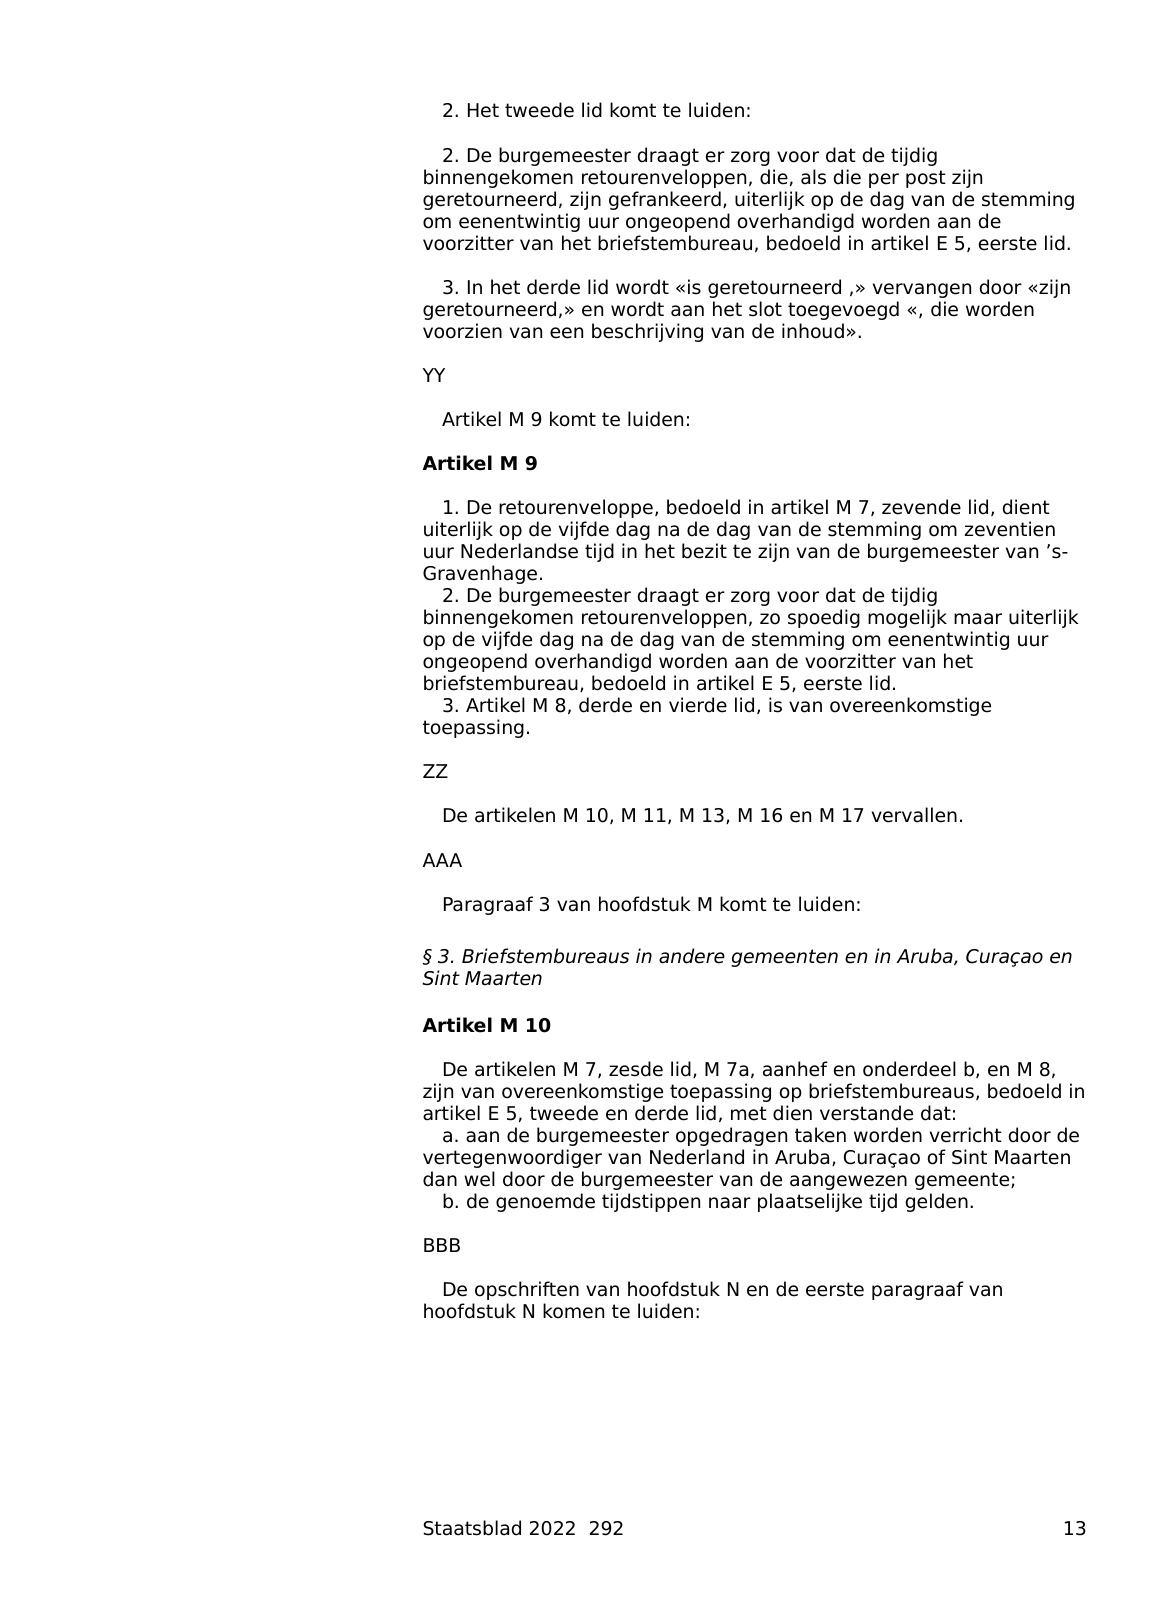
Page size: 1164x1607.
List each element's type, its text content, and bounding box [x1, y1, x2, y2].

text De artikelen M 7, zesde lid, M 7a, aanhef en onderdeel b, en M 8, zijn van overeenkomstige toepassing op briefstembureaus, bedoeld in artikel E 5, tweede en derde lid, met dien verstande dat: [422, 1059, 1087, 1125]
text De artikelen M 10, M 11, M 13, M 16 en M 17 vervallen. [422, 805, 1087, 827]
text Paragraaf 3 van hoofdstuk M komt te luiden: [422, 894, 1087, 916]
subtitle Artikel M 9 [422, 453, 1087, 475]
text 3. Artikel M 8, derde en vierde lid, is van overeenkomstige toepassing. [422, 695, 1087, 739]
text 2. De burgemeester draagt er zorg voor dat de tijdig binnengekomen retourenveloppen, die, als die per post zijn geretourneerd, zijn gefrankeerd, uiterlijk op de dag van de stemming om eenentwintig uur ongeopend overhandigd worden aan de voorzitter van het briefstembureau, bedoeld in artikel E 5, eerste lid. [422, 144, 1087, 254]
text ZZ [422, 761, 1087, 783]
text AAA [422, 849, 1087, 872]
text BBB [422, 1235, 1087, 1257]
text a. aan de burgemeester opgedragen taken worden verricht door de vertegenwoordiger van Nederland in Aruba, Curaçao of Sint Maarten dan wel door de burgemeester van de aangewezen gemeente; [422, 1125, 1087, 1191]
text 2. Het tweede lid komt te luiden: [422, 100, 1087, 122]
text 2. De burgemeester draagt er zorg voor dat de tijdig binnengekomen retourenveloppen, zo spoedig mogelijk maar uiterlijk op de vijfde dag na de dag van de stemming om eenentwintig uur ongeopend overhandigd worden aan de voorzitter van het briefstembureau, bedoeld in artikel E 5, eerste lid. [422, 585, 1087, 695]
subtitle Artikel M 10 [422, 1015, 1087, 1037]
text Artikel M 9 komt te luiden: [422, 409, 1087, 431]
text YY [422, 365, 1087, 387]
text 3. In het derde lid wordt «is geretourneerd ,» vervangen door «zijn geretourneerd,» en wordt aan het slot toegevoegd «, die worden voorzien van een beschrijving van de inhoud». [422, 277, 1087, 343]
text b. de genoemde tijdstippen naar plaatselijke tijd gelden. [422, 1191, 1087, 1213]
subtitle § 3. Briefstembureaus in andere gemeenten en in Aruba, Curaçao en Sint Maarten [422, 946, 1087, 990]
text 1. De retourenveloppe, bedoeld in artikel M 7, zevende lid, dient uiterlijk op de vijfde dag na de dag van de stemming om zeventien uur Nederlandse tijd in het bezit te zijn van de burgemeester van ’s-Gravenhage. [422, 497, 1087, 585]
text De opschriften van hoofdstuk N en de eerste paragraaf van hoofdstuk N komen te luiden: [422, 1279, 1087, 1323]
